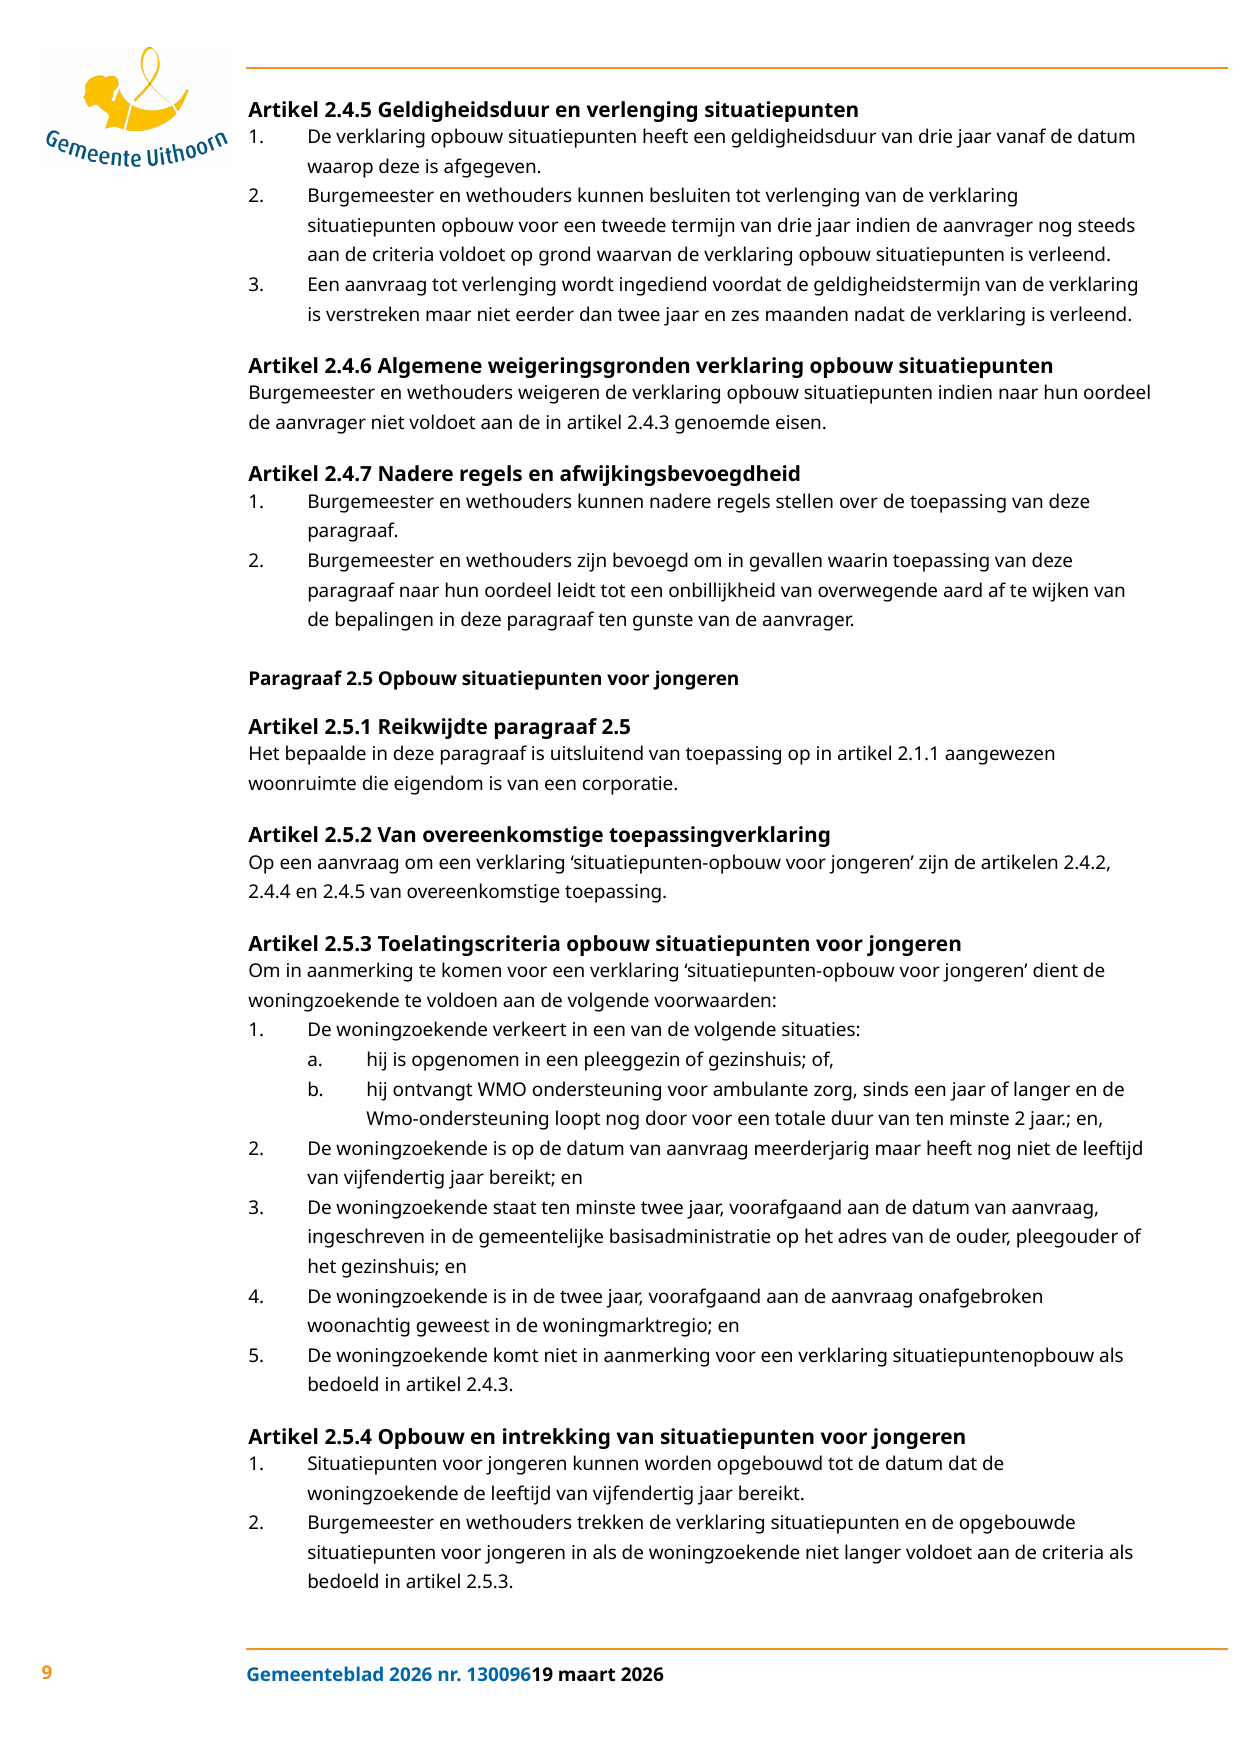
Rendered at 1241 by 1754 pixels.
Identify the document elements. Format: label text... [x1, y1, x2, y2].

text Artikel 2.5.3 Toelatingscriteria opbouw situatiepunten voor jongeren [248, 929, 1152, 957]
list Burgemeester en wethouders trekken de verklaring situatiepunten en de opgebouwde situatiepunten voor jongeren in als de woningzoekende niet langer voldoet aan de criteria als bedoeld in artikel 2.5.3. [248, 1509, 1152, 1594]
text Artikel 2.5.4 Opbouw en intrekking van situatiepunten voor jongeren [248, 1422, 1152, 1450]
list Burgemeester en wethouders kunnen besluiten tot verlenging van de verklaring situatiepunten opbouw voor een tweede termijn van drie jaar indien de aanvrager nog steeds aan de criteria voldoet op grond waarvan de verklaring opbouw situatiepunten is verleend. [248, 182, 1152, 267]
text Artikel 2.4.7 Nadere regels en afwijkingsbevoegdheid [248, 459, 1152, 488]
list De woningzoekende komt niet in aanmerking voor een verklaring situatiepuntenopbouw als bedoeld in artikel 2.4.3. [248, 1342, 1152, 1397]
text Artikel 2.4.6 Algemene weigeringsgronden verklaring opbouw situatiepunten [248, 351, 1152, 379]
text Artikel 2.5.2 Van overeenkomstige toepassingverklaring [248, 821, 1152, 849]
list hij is opgenomen in een pleeggezin of gezinshuis; of, [307, 1046, 1152, 1072]
picture [41, 47, 231, 172]
list De woningzoekende verkeert in een van de volgende situaties: [248, 1017, 1152, 1042]
text Het bepaalde in deze paragraaf is uitsluitend van toepassing op in artikel 2.1.1 aangewezen woonruimte die eigendom is van een corporatie. [248, 741, 1152, 796]
text Artikel 2.5.1 Reikwijdte paragraaf 2.5 [248, 712, 1152, 741]
text Artikel 2.4.5 Geldigheidsduur en verlenging situatiepunten [248, 95, 1152, 123]
text Op een aanvraag om een verklaring ‘situatiepunten-opbouw voor jongeren’ zijn de artikelen 2.4.2, 2.4.4 en 2.4.5 van overeenkomstige toepassing. [248, 849, 1152, 904]
list De verklaring opbouw situatiepunten heeft een geldigheidsduur van drie jaar vanaf de datum waarop deze is afgegeven. [248, 123, 1152, 178]
list Een aanvraag tot verlenging wordt ingediend voordat de geldigheidstermijn van de verklaring is verstreken maar niet eerder dan twee jaar en zes maanden nadat de verklaring is verleend. [248, 271, 1152, 326]
list hij ontvangt WMO ondersteuning voor ambulante zorg, sinds een jaar of langer en de Wmo-ondersteuning loopt nog door voor een totale duur van ten minste 2 jaar.; en, [307, 1076, 1152, 1131]
list De woningzoekende is op de datum van aanvraag meerderjarig maar heeft nog niet de leeftijd van vijfendertig jaar bereikt; en [248, 1135, 1152, 1190]
list De woningzoekende is in de twee jaar, voorafgaand aan de aanvraag onafgebroken woonachtig geweest in de woningmarktregio; en [248, 1283, 1152, 1338]
list Burgemeester en wethouders kunnen nadere regels stellen over de toepassing van deze paragraaf. [248, 488, 1152, 543]
text Paragraaf 2.5 Opbouw situatiepunten voor jongeren [248, 666, 1152, 691]
list De woningzoekende staat ten minste twee jaar, voorafgaand aan de datum van aanvraag, ingeschreven in de gemeentelijke basisadministratie op het adres van de ouder, pleegouder of het gezinshuis; en [248, 1194, 1152, 1279]
list Burgemeester en wethouders zijn bevoegd om in gevallen waarin toepassing van deze paragraaf naar hun oordeel leidt tot een onbillijkheid van overwegende aard af te wijken van de bepalingen in deze paragraaf ten gunste van de aanvrager. [248, 547, 1152, 632]
text Burgemeester en wethouders weigeren de verklaring opbouw situatiepunten indien naar hun oordeel de aanvrager niet voldoet aan de in artikel 2.4.3 genoemde eisen. [248, 379, 1152, 435]
text Om in aanmerking te komen voor een verklaring ‘situatiepunten-opbouw voor jongeren’ dient de woningzoekende te voldoen aan de volgende voorwaarden: [248, 957, 1152, 1013]
list Situatiepunten voor jongeren kunnen worden opgebouwd tot de datum dat de woningzoekende de leeftijd van vijfendertig jaar bereikt. [248, 1450, 1152, 1506]
